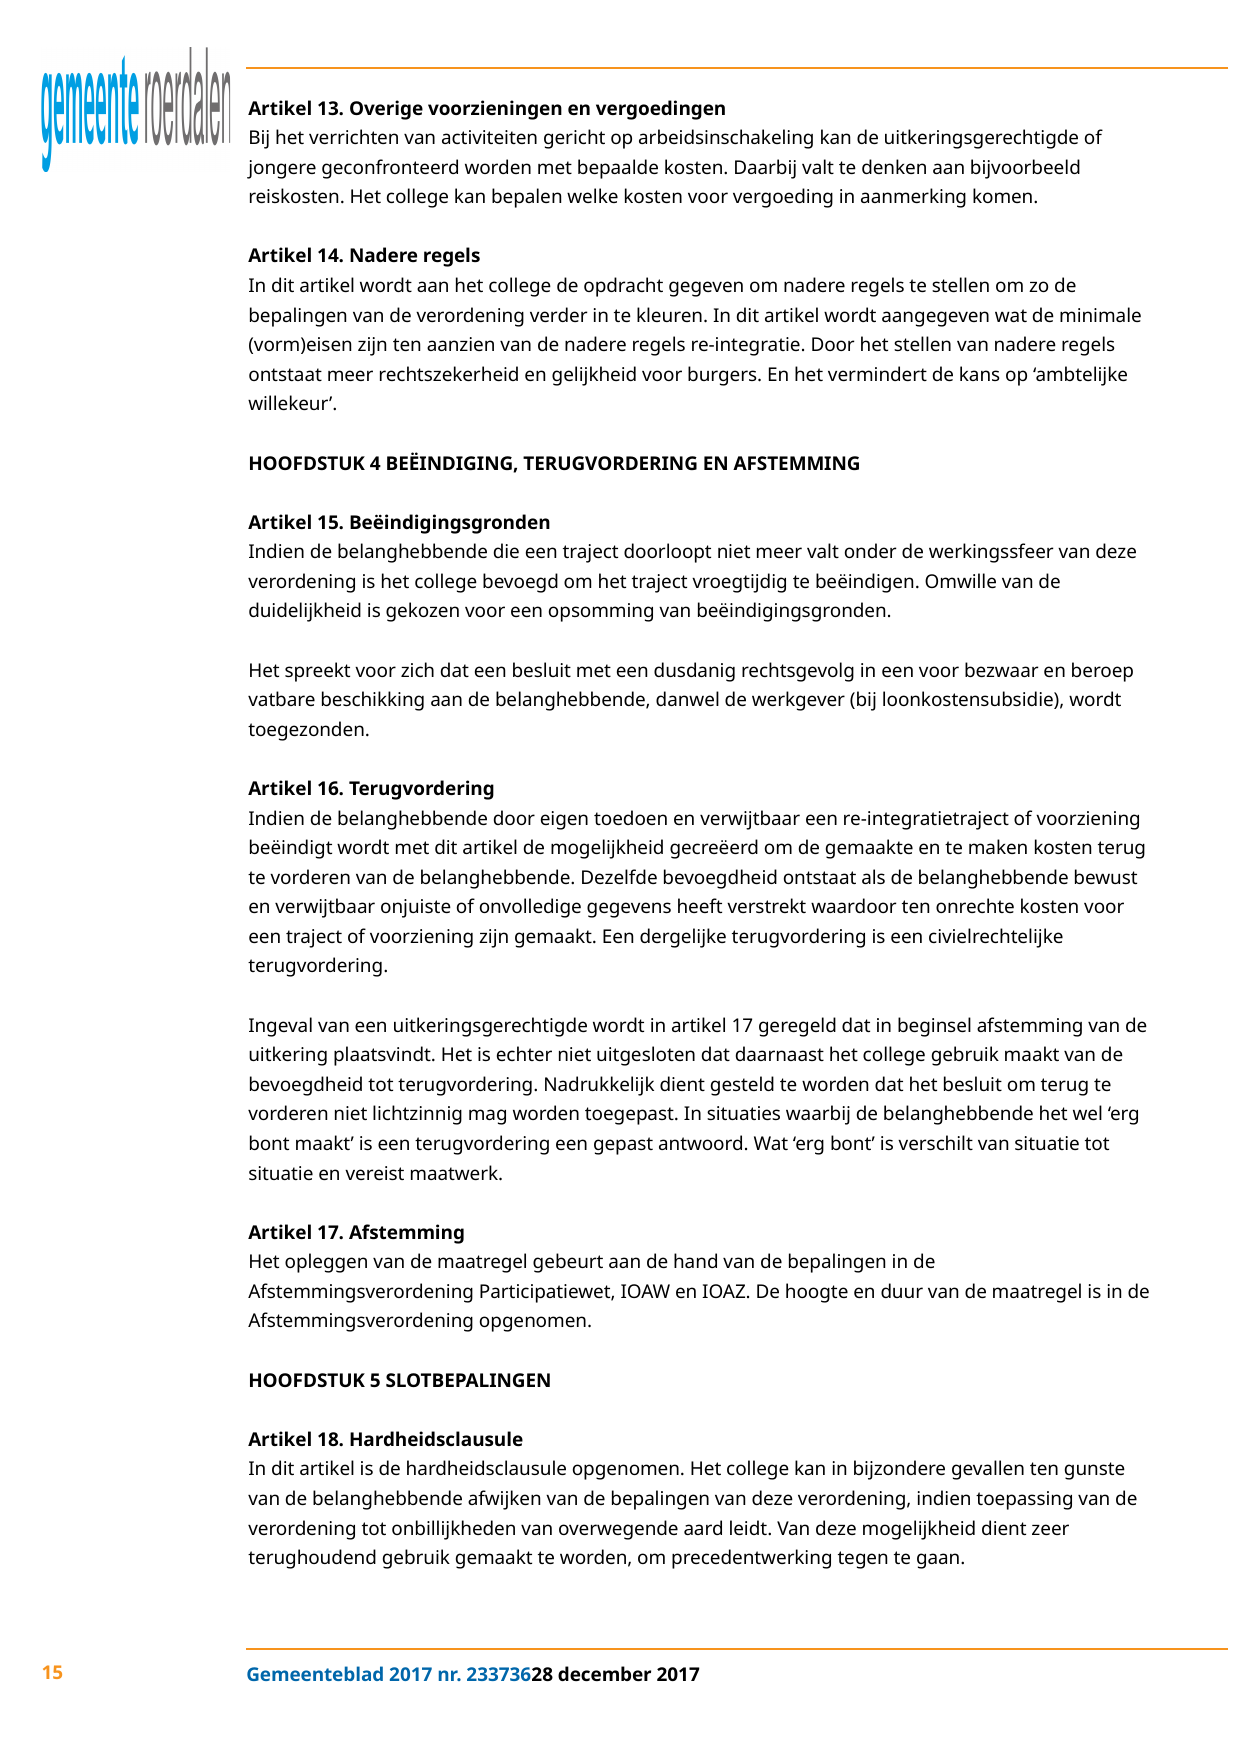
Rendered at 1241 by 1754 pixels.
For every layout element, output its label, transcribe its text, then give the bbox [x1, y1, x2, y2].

text Indien de belanghebbende door eigen toedoen en verwijtbaar een re-integratietraject of voorziening beëindigt wordt met dit artikel de mogelijkheid gecreëerd om de gemaakte en te maken kosten terug te vorderen van de belanghebbende. Dezelfde bevoegdheid ontstaat als de belanghebbende bewust en verwijtbaar onjuiste of onvolledige gegevens heeft verstrekt waardoor ten onrechte kosten voor een traject of voorziening zijn gemaakt. Een dergelijke terugvordering is een civielrechtelijke terugvordering. [248, 805, 1152, 978]
text HOOFDSTUK 5 SLOTBEPALINGEN [248, 1367, 1152, 1393]
text Artikel 15. Beëindigingsgronden [248, 509, 1152, 535]
text In dit artikel wordt aan het college de opdracht gegeven om nadere regels te stellen om zo de bepalingen van de verordening verder in te kleuren. In dit artikel wordt aangegeven wat de minimale (vorm)eisen zijn ten aanzien van de nadere regels re-integratie. Door het stellen van nadere regels ontstaat meer rechtszekerheid en gelijkheid voor burgers. En het vermindert de kans op ‘ambtelijke willekeur’. [248, 272, 1152, 416]
text Artikel 16. Terugvordering [248, 775, 1152, 801]
text Artikel 13. Overige voorzieningen en vergoedingen [248, 95, 1152, 121]
text Het opleggen van de maatregel gebeurt aan de hand van de bepalingen in de Afstemmingsverordening Participatiewet, IOAW en IOAZ. De hoogte en duur van de maatregel is in de Afstemmingsverordening opgenomen. [248, 1248, 1152, 1333]
text Het spreekt voor zich dat een besluit met een dusdanig rechtsgevolg in een voor bezwaar en beroep vatbare beschikking aan de belanghebbende, danwel de werkgever (bij loonkostensubsidie), wordt toegezonden. [248, 657, 1152, 742]
picture [41, 47, 231, 172]
text Ingeval van een uitkeringsgerechtigde wordt in artikel 17 geregeld dat in beginsel afstemming van de uitkering plaatsvindt. Het is echter niet uitgesloten dat daarnaast het college gebruik maakt van de bevoegdheid tot terugvordering. Nadrukkelijk dient gesteld te worden dat het besluit om terug te vorderen niet lichtzinnig mag worden toegepast. In situaties waarbij de belanghebbende het wel ‘erg bont maakt’ is een terugvordering een gepast antwoord. Wat ‘erg bont’ is verschilt van situatie tot situatie en vereist maatwerk. [248, 1012, 1152, 1186]
text Indien de belanghebbende die een traject doorloopt niet meer valt onder de werkingssfeer van deze verordening is het college bevoegd om het traject vroegtijdig te beëindigen. Omwille van de duidelijkheid is gekozen voor een opsomming van beëindigingsgronden. [248, 538, 1152, 623]
text HOOFDSTUK 4 BEËINDIGING, TERUGVORDERING EN AFSTEMMING [248, 450, 1152, 476]
text Artikel 18. Hardheidsclausule [248, 1426, 1152, 1452]
text Bij het verrichten van activiteiten gericht op arbeidsinschakeling kan de uitkeringsgerechtigde of jongere geconfronteerd worden met bepaalde kosten. Daarbij valt te denken aan bijvoorbeeld reiskosten. Het college kan bepalen welke kosten voor vergoeding in aanmerking komen. [248, 124, 1152, 209]
picture [41, 134, 48, 172]
text Artikel 17. Afstemming [248, 1219, 1152, 1245]
text In dit artikel is de hardheidsclausule opgenomen. Het college kan in bijzondere gevallen ten gunste van de belanghebbende afwijken van de bepalingen van deze verordening, indien toepassing van de verordening tot onbillijkheden van overwegende aard leidt. Van deze mogelijkheid dient zeer terughoudend gebruik gemaakt te worden, om precedentwerking tegen te gaan. [248, 1456, 1152, 1570]
text Artikel 14. Nadere regels [248, 243, 1152, 268]
